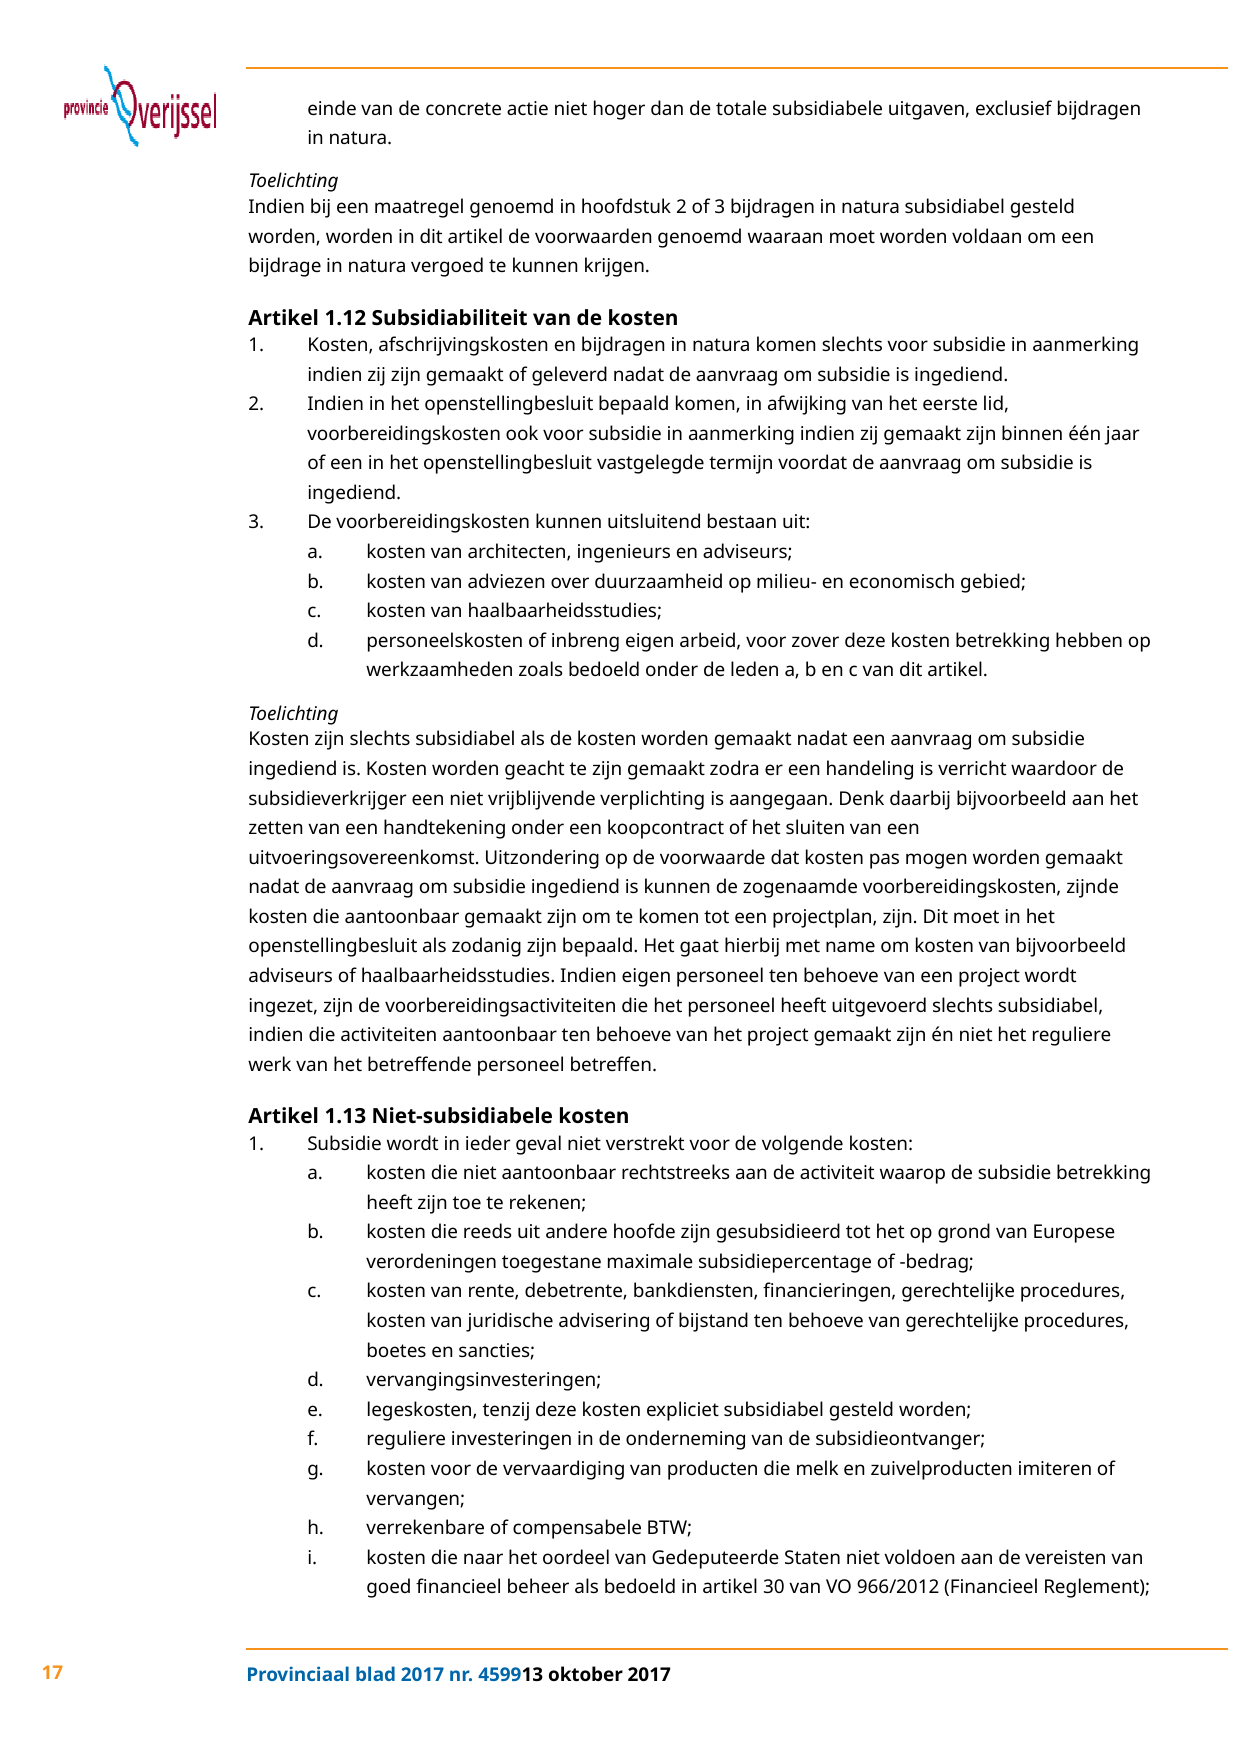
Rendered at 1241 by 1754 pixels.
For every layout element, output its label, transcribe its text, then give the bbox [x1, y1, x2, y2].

list kosten die naar het oordeel van Gedeputeerde Staten niet voldoen aan de vereisten van goed financieel beheer als bedoeld in artikel 30 van VO 966/2012 (Financieel Reglement); [307, 1544, 1152, 1599]
text Toelichting [248, 167, 1152, 193]
list kosten voor de vervaardiging van producten die melk en zuivelproducten imiteren of vervangen; [307, 1455, 1152, 1511]
list kosten die reeds uit andere hoofde zijn gesubsidieerd tot het op grond van Europese verordeningen toegestane maximale subsidiepercentage of -bedrag; [307, 1218, 1152, 1274]
list kosten die niet aantoonbaar rechtstreeks aan de activiteit waarop de subsidie betrekking heeft zijn toe te rekenen; [307, 1159, 1152, 1215]
text Toelichting [248, 700, 1152, 726]
picture [41, 47, 231, 172]
list kosten van rente, debetrente, bankdiensten, financieringen, gerechtelijke procedures, kosten van juridische advisering of bijstand ten behoeve van gerechtelijke procedures, boetes en sancties; [307, 1278, 1152, 1363]
list kosten van haalbaarheidsstudies; [307, 597, 1152, 623]
list verrekenbare of compensabele BTW; [307, 1514, 1152, 1540]
list einde van de concrete actie niet hoger dan de totale subsidiabele uitgaven, exclusief bijdragen in natura. [248, 95, 1152, 150]
list kosten van adviezen over duurzaamheid op milieu- en economisch gebied; [307, 568, 1152, 594]
list reguliere investeringen in de onderneming van de subsidieontvanger; [307, 1426, 1152, 1451]
text Kosten zijn slechts subsidiabel als de kosten worden gemaakt nadat een aanvraag om subsidie ingediend is. Kosten worden geacht te zijn gemaakt zodra er een handeling is verricht waardoor de subsidieverkrijger een niet vrijblijvende verplichting is aangegaan. Denk daarbij bijvoorbeeld aan het zetten van een handtekening onder een koopcontract of het sluiten van een uitvoeringsovereenkomst. Uitzondering op de voorwaarde dat kosten pas mogen worden gemaakt nadat de aanvraag om subsidie ingediend is kunnen de zogenaamde voorbereidingskosten, zijnde kosten die aantoonbaar gemaakt zijn om te komen tot een projectplan, zijn. Dit moet in het openstellingbesluit als zodanig zijn bepaald. Het gaat hierbij met name om kosten van bijvoorbeeld adviseurs of haalbaarheidsstudies. Indien eigen personeel ten behoeve van een project wordt ingezet, zijn de voorbereidingsactiviteiten die het personeel heeft uitgevoerd slechts subsidiabel, indien die activiteiten aantoonbaar ten behoeve van het project gemaakt zijn én niet het reguliere werk van het betreffende personeel betreffen. [248, 726, 1152, 1077]
list legeskosten, tenzij deze kosten expliciet subsidiabel gesteld worden; [307, 1396, 1152, 1422]
list personeelskosten of inbreng eigen arbeid, voor zover deze kosten betrekking hebben op werkzaamheden zoals bedoeld onder de leden a, b en c van dit artikel. [307, 627, 1152, 682]
list kosten van architecten, ingenieurs en adviseurs; [307, 538, 1152, 564]
text Indien bij een maatregel genoemd in hoofdstuk 2 of 3 bijdragen in natura subsidiabel gesteld worden, worden in dit artikel de voorwaarden genoemd waaraan moet worden voldaan om een bijdrage in natura vergoed te kunnen krijgen. [248, 193, 1152, 278]
text Artikel 1.12 Subsidiabiliteit van de kosten [248, 303, 1152, 331]
text Artikel 1.13 Niet-subsidiabele kosten [248, 1101, 1152, 1130]
list De voorbereidingskosten kunnen uitsluitend bestaan uit: [248, 509, 1152, 534]
list Indien in het openstellingbesluit bepaald komen, in afwijking van het eerste lid, voorbereidingskosten ook voor subsidie in aanmerking indien zij gemaakt zijn binnen één jaar of een in het openstellingbesluit vastgelegde termijn voordat de aanvraag om subsidie is ingediend. [248, 390, 1152, 505]
list Subsidie wordt in ieder geval niet verstrekt voor de volgende kosten: [248, 1130, 1152, 1156]
list vervangingsinvesteringen; [307, 1366, 1152, 1392]
list Kosten, afschrijvingskosten en bijdragen in natura komen slechts voor subsidie in aanmerking indien zij zijn gemaakt of geleverd nadat de aanvraag om subsidie is ingediend. [248, 331, 1152, 387]
